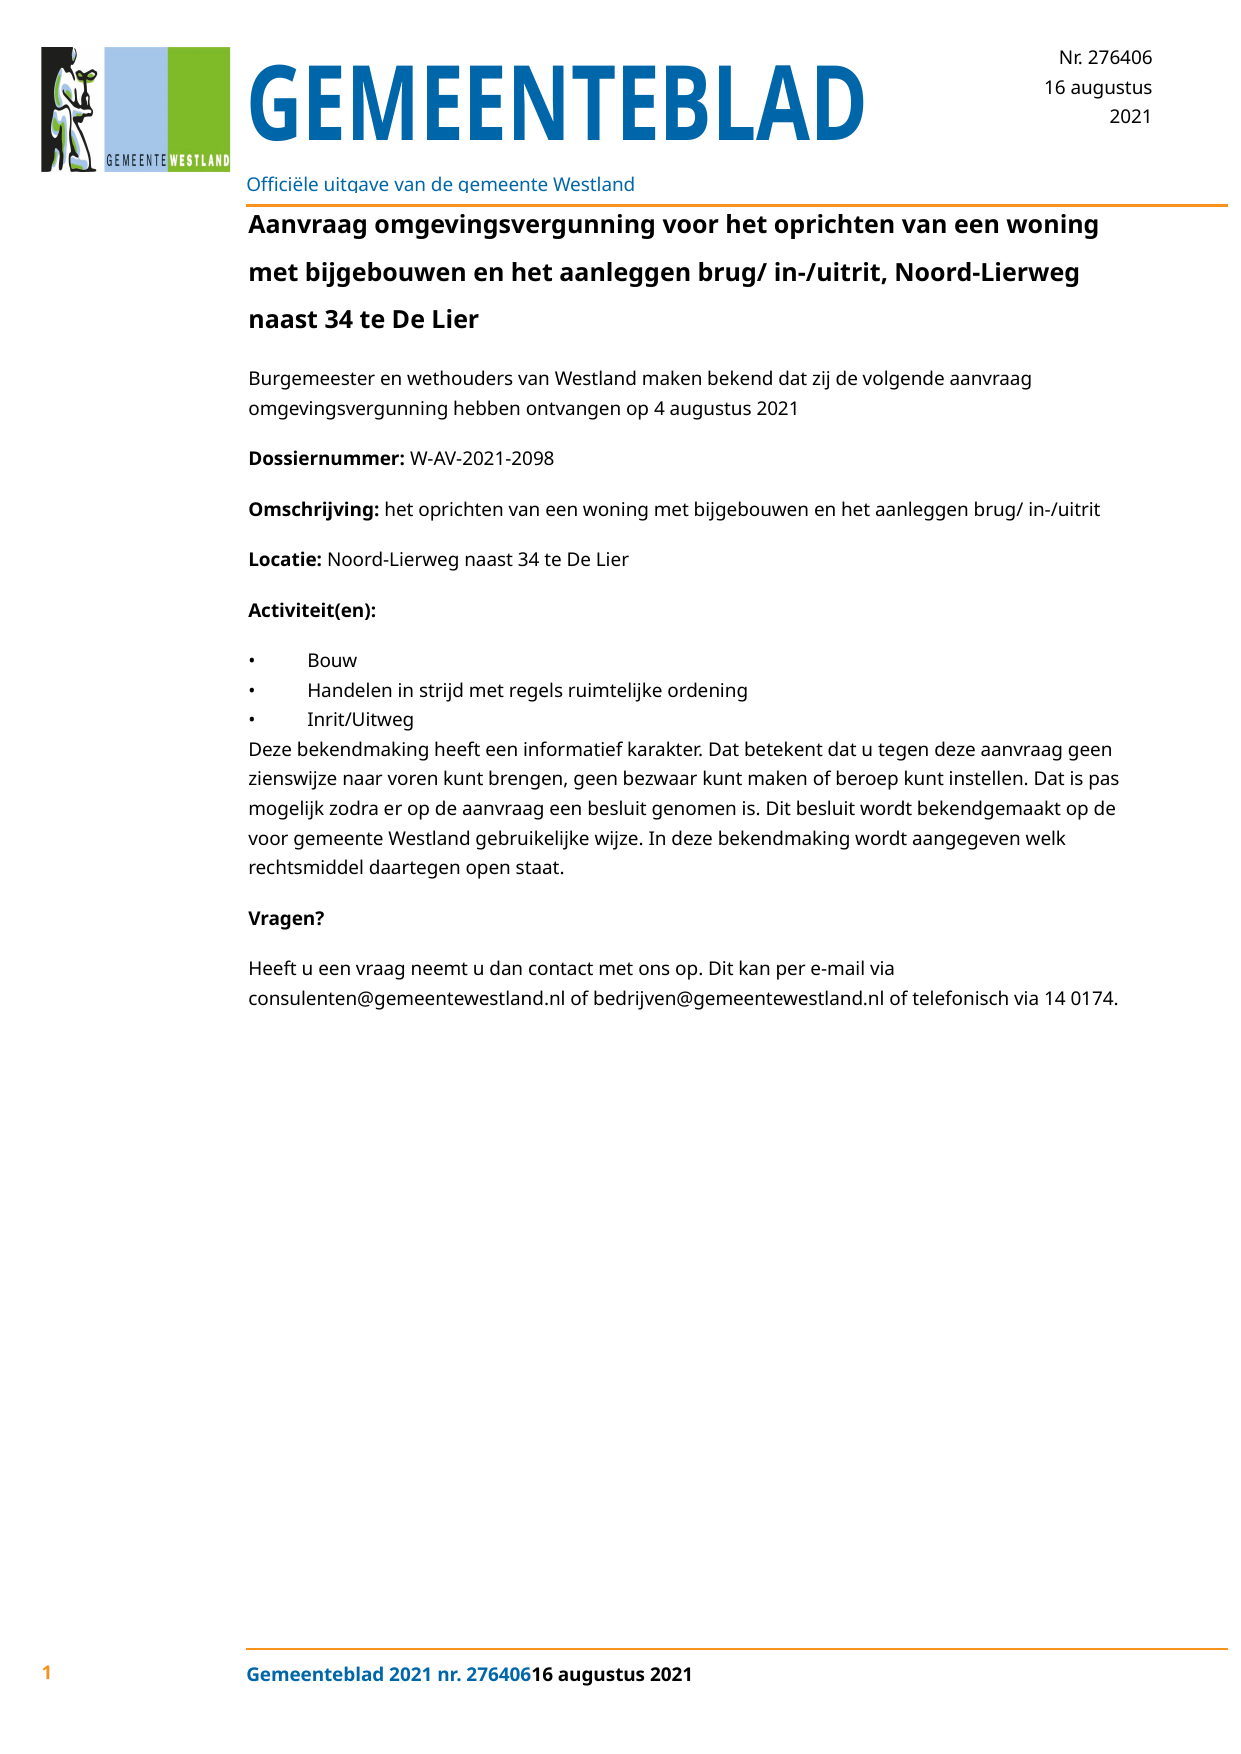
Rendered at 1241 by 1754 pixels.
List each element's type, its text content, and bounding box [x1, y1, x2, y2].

list Handelen in strijd met regels ruimtelijke ordening [248, 677, 1152, 702]
text Deze bekendmaking heeft een informatief karakter. Dat betekent dat u tegen deze aanvraag geen zienswijze naar voren kunt brengen, geen bezwaar kunt maken of beroep kunt instellen. Dat is pas mogelijk zodra er op de aanvraag een besluit genomen is. Dit besluit wordt bekendgemaakt op de voor gemeente Westland gebruikelijke wijze. In deze bekendmaking wordt aangegeven welk rechtsmiddel daartegen open staat. [248, 736, 1152, 880]
text Omschrijving: het oprichten van een woning met bijgebouwen en het aanleggen brug/ in-/uitrit [248, 496, 1152, 522]
text Locatie: Noord-Lierweg naast 34 te De Lier [248, 546, 1152, 572]
text Heeft u een vraag neemt u dan contact met ons op. Dit kan per e-mail via consulenten@gemeentewestland.nl of bedrijven@gemeentewestland.nl of telefonisch via 14 0174. [248, 955, 1152, 1010]
text Aanvraag omgevingsvergunning voor het oprichten van een woning met bijgebouwen en het aanleggen brug/ in-/uitrit, Noord-Lierweg naast 34 te De Lier [248, 207, 1152, 336]
text Activiteit(en): [248, 597, 1152, 622]
text Dossiernummer: W-AV-2021-2098 [248, 446, 1152, 471]
list Bouw [248, 647, 1152, 673]
picture [41, 47, 231, 172]
text Vragen? [248, 905, 1152, 930]
text Burgemeester en wethouders van Westland maken bekend dat zij de volgende aanvraag omgevingsvergunning hebben ontvangen op 4 augustus 2021 [248, 366, 1152, 421]
list Inrit/Uitweg [248, 706, 1152, 732]
